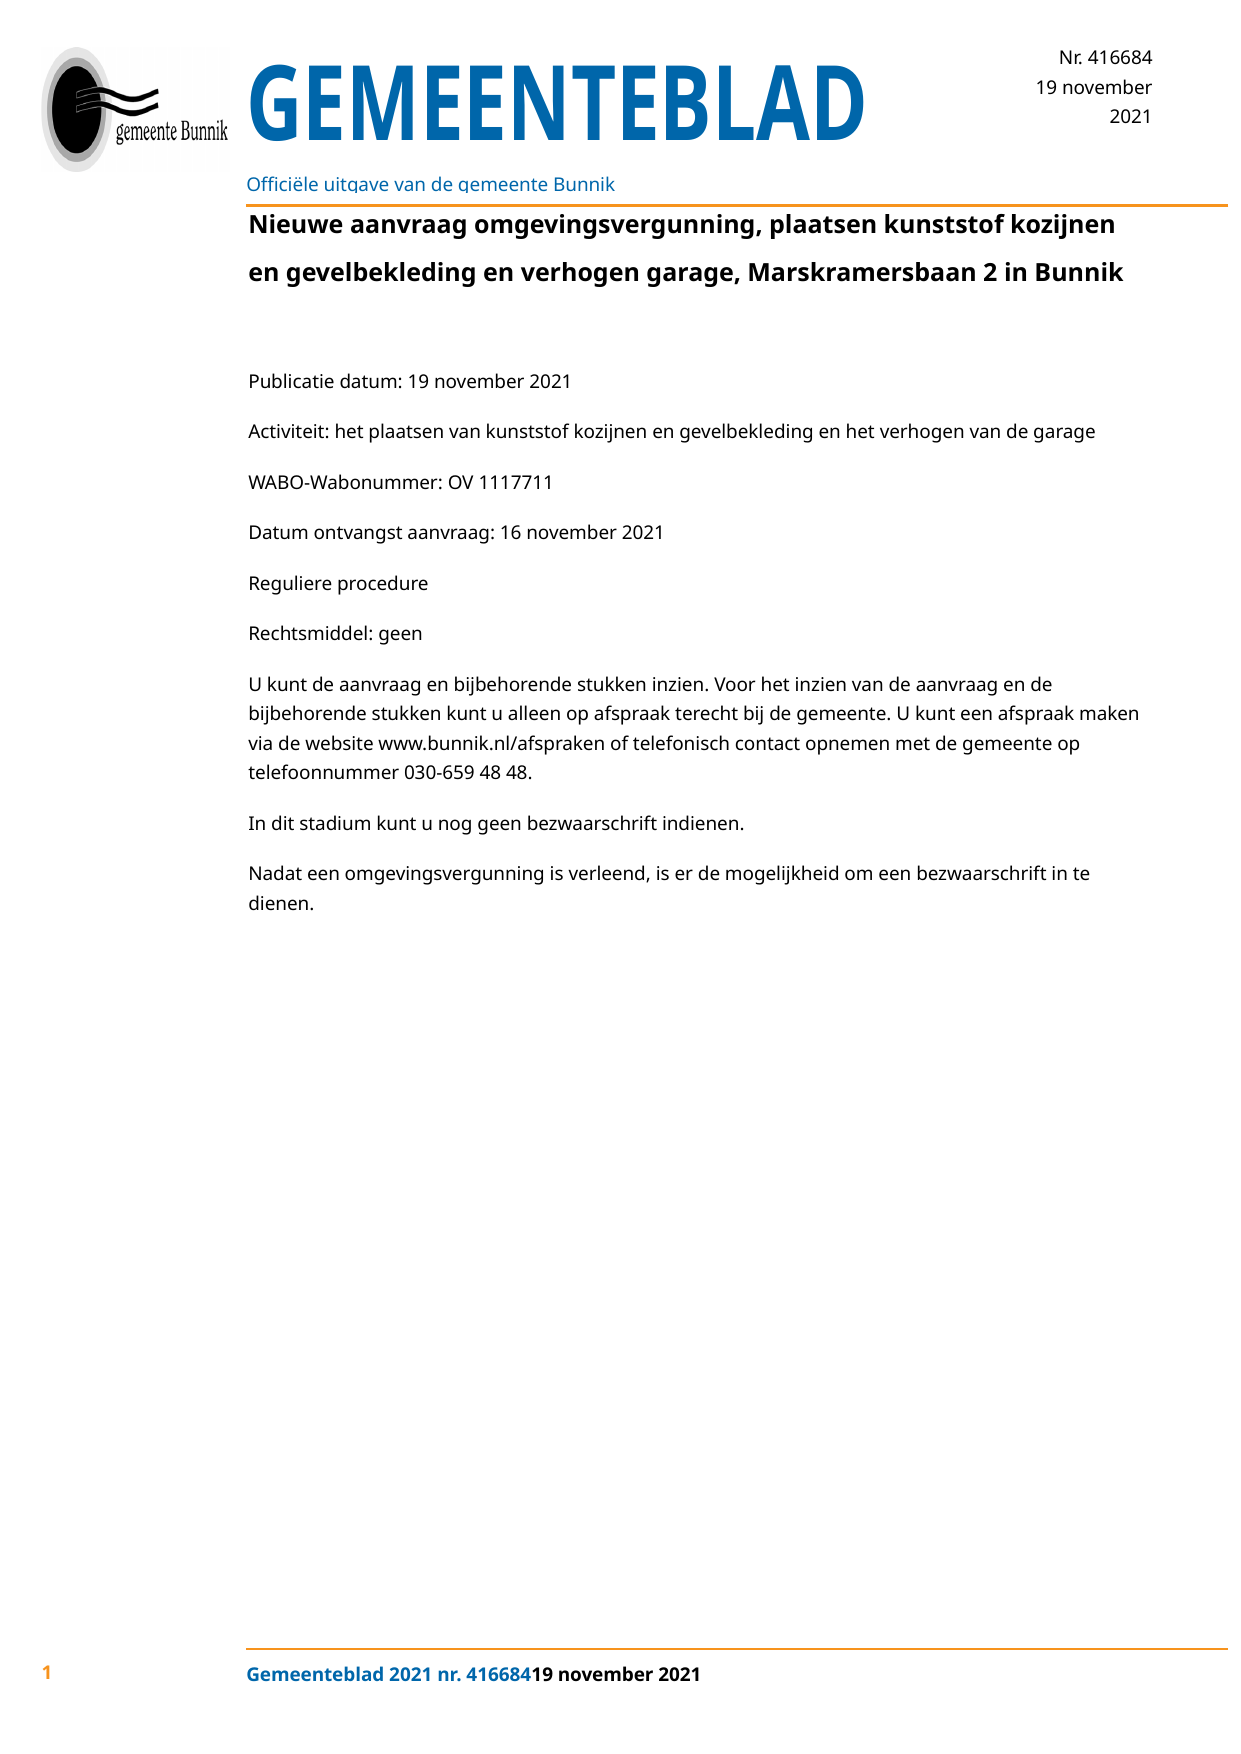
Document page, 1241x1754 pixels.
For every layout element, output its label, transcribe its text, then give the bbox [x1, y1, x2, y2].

text U kunt de aanvraag en bijbehorende stukken inzien. Voor het inzien van de aanvraag en de bijbehorende stukken kunt u alleen op afspraak terecht bij de gemeente. U kunt een afspraak maken via de website www.bunnik.nl/afspraken of telefonisch contact opnemen met de gemeente op telefoonnummer 030-659 48 48. [248, 671, 1152, 785]
text Rechtsmiddel: geen [248, 620, 1152, 646]
text Publicatie datum: 19 november 2021 [248, 368, 1152, 394]
text Reguliere procedure [248, 570, 1152, 596]
picture [41, 47, 231, 172]
text Datum ontvangst aanvraag: 16 november 2021 [248, 519, 1152, 545]
text Nieuwe aanvraag omgevingsvergunning, plaatsen kunststof kozijnen en gevelbekleding en verhogen garage, Marskramersbaan 2 in Bunnik [248, 207, 1152, 288]
text Activiteit: het plaatsen van kunststof kozijnen en gevelbekleding en het verhogen van de garage [248, 419, 1152, 444]
text Nadat een omgevingsvergunning is verleend, is er de mogelijkheid om een bezwaarschrift in te dienen. [248, 860, 1152, 916]
text WABO-Wabonummer: OV 1117711 [248, 469, 1152, 495]
text In dit stadium kunt u nog geen bezwaarschrift indienen. [248, 810, 1152, 836]
